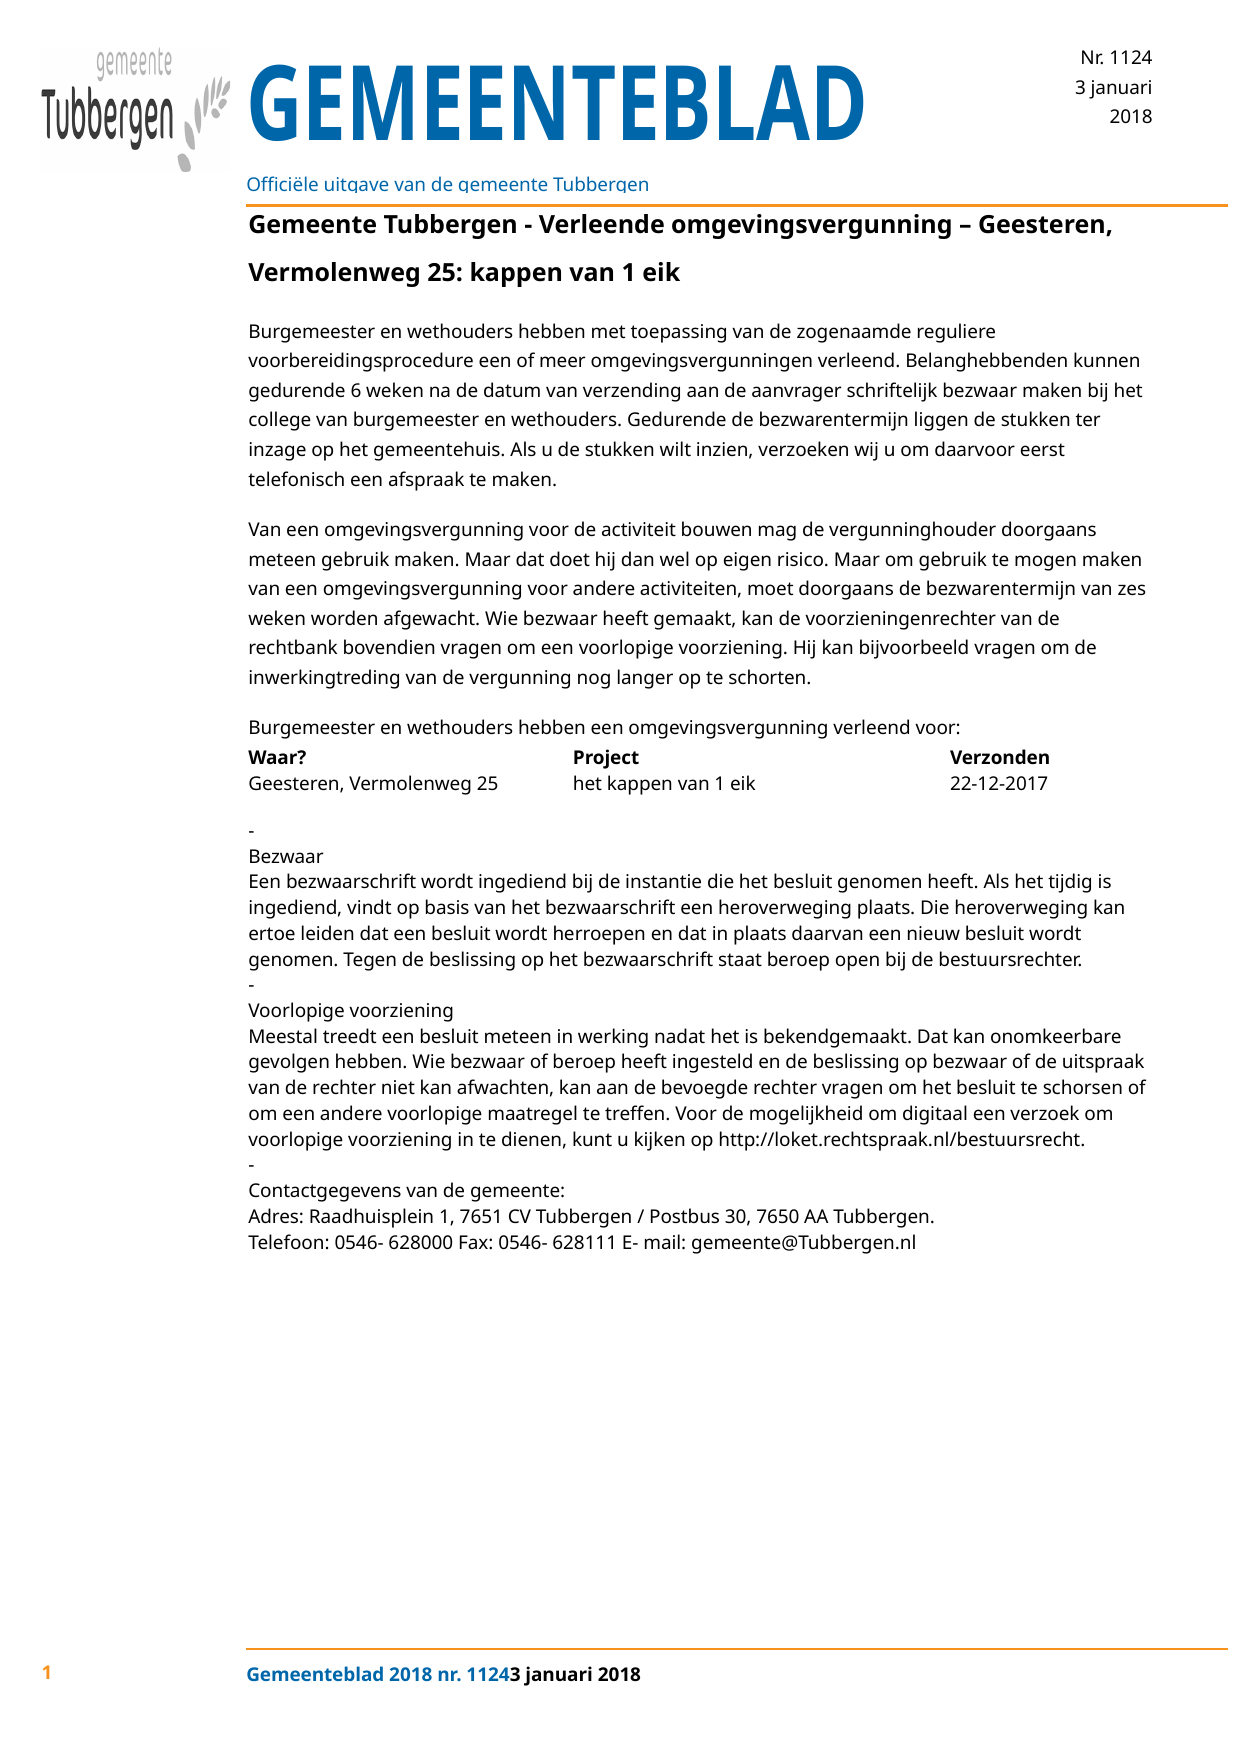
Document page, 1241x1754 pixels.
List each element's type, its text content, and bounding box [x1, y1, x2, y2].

table_cell Geesteren, Vermolenweg 25 [248, 770, 573, 796]
text Bezwaar [248, 843, 1152, 869]
text - [248, 1152, 1152, 1177]
table_header Verzonden [950, 744, 1152, 770]
text Voorlopige voorziening [248, 997, 1152, 1023]
table_cell 22-12-2017 [950, 770, 1152, 796]
picture [41, 47, 231, 172]
table_header Project [573, 744, 950, 770]
text Burgemeester en wethouders hebben een omgevingsvergunning verleend voor: [248, 714, 1152, 740]
table_cell het kappen van 1 eik [573, 770, 950, 796]
text Een bezwaarschrift wordt ingediend bij de instantie die het besluit genomen heeft. Als het tijdig is ingediend, vindt op basis van het bezwaarschrift een heroverweging plaats. Die heroverweging kan ertoe leiden dat een besluit wordt herroepen en dat in plaats daarvan een nieuw besluit wordt genomen. Tegen de beslissing op het bezwaarschrift staat beroep open bij de bestuursrechter. [248, 869, 1152, 972]
text Meestal treedt een besluit meteen in werking nadat het is bekendgemaakt. Dat kan onomkeerbare gevolgen hebben. Wie bezwaar of beroep heeft ingesteld en de beslissing op bezwaar of de uitspraak van de rechter niet kan afwachten, kan aan de bevoegde rechter vragen om het besluit te schorsen of om een andere voorlopige maatregel te treffen. Voor de mogelijkheid om digitaal een verzoek om voorlopige voorziening in te dienen, kunt u kijken op http://loket.rechtspraak.nl/bestuursrecht. [248, 1023, 1152, 1152]
text Telefoon: 0546- 628000 Fax: 0546- 628111 E- mail: gemeente@Tubbergen.nl [248, 1229, 1152, 1254]
text - [248, 972, 1152, 997]
text - [248, 817, 1152, 843]
text Adres: Raadhuisplein 1, 7651 CV Tubbergen / Postbus 30, 7650 AA Tubbergen. [248, 1203, 1152, 1229]
text Van een omgevingsvergunning voor de activiteit bouwen mag de vergunninghouder doorgaans meteen gebruik maken. Maar dat doet hij dan wel op eigen risico. Maar om gebruik te mogen maken van een omgevingsvergunning voor andere activiteiten, moet doorgaans de bezwarentermijn van zes weken worden afgewacht. Wie bezwaar heeft gemaakt, kan de voorzieningenrechter van de rechtbank bovendien vragen om een voorlopige voorziening. Hij kan bijvoorbeeld vragen om de inwerkingtreding van de vergunning nog langer op te schorten. [248, 516, 1152, 690]
text Contactgegevens van de gemeente: [248, 1177, 1152, 1203]
table_header Waar? [248, 744, 573, 770]
text Burgemeester en wethouders hebben met toepassing van de zogenaamde reguliere voorbereidingsprocedure een of meer omgevingsvergunningen verleend. Belanghebbenden kunnen gedurende 6 weken na de datum van verzending aan de aanvrager schriftelijk bezwaar maken bij het college van burgemeester en wethouders. Gedurende de bezwarentermijn liggen de stukken ter inzage op het gemeentehuis. Als u de stukken wilt inzien, verzoeken wij u om daarvoor eerst telefonisch een afspraak te maken. [248, 318, 1152, 492]
text Gemeente Tubbergen - Verleende omgevingsvergunning – Geesteren, Vermolenweg 25: kappen van 1 eik [248, 207, 1152, 288]
